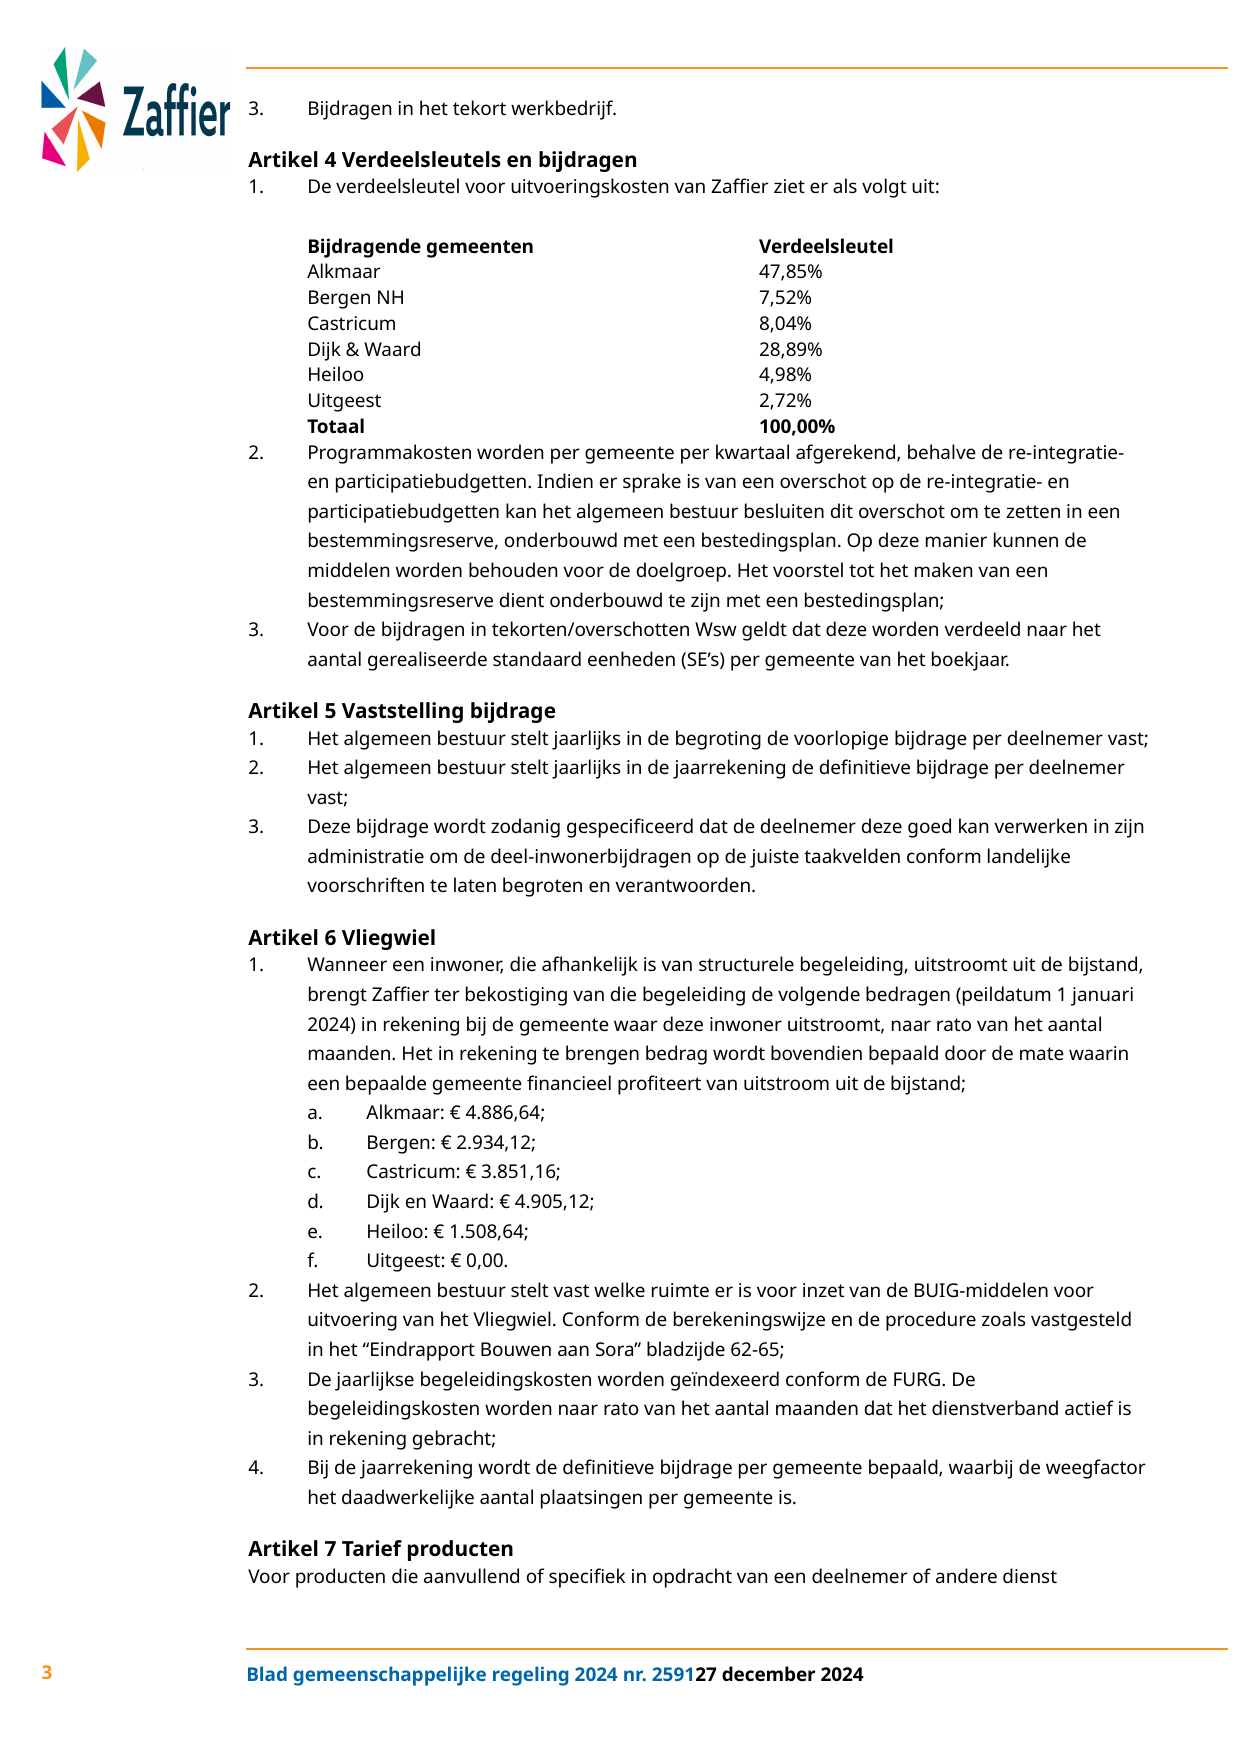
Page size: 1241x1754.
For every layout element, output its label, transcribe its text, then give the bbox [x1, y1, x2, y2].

table_cell 100,00% [759, 413, 1211, 439]
text Artikel 7 Tarief producten [248, 1534, 1152, 1563]
table_cell Heiloo [307, 362, 759, 387]
list Programmakosten worden per gemeente per kwartaal afgerekend, behalve de re-integratie- en participatiebudgetten. Indien er sprake is van een overschot op de re-integratie- en participatiebudgetten kan het algemeen bestuur besluiten dit overschot om te zetten in een bestemmingsreserve, onderbouwd met een bestedingsplan. Op deze manier kunnen de middelen worden behouden voor de doelgroep. Het voorstel tot het maken van een bestemmingsreserve dient onderbouwd te zijn met een bestedingsplan; [248, 439, 1152, 612]
list Heiloo: € 1.508,64; [307, 1218, 1152, 1243]
table_header Verdeelsleutel [759, 233, 1211, 259]
list Dijk en Waard: € 4.905,12; [307, 1188, 1152, 1214]
list Deze bijdrage wordt zodanig gespecificeerd dat de deelnemer deze goed kan verwerken in zijn administratie om de deel-inwonerbijdragen op de juiste taakvelden conform landelijke voorschriften te laten begroten en verantwoorden. [248, 813, 1152, 898]
list De verdeelsleutel voor uitvoeringskosten van Zaffier ziet er als volgt uit: [248, 174, 1152, 199]
table_cell Alkmaar [307, 259, 759, 284]
list Bij de jaarrekening wordt de definitieve bijdrage per gemeente bepaald, waarbij de weegfactor het daadwerkelijke aantal plaatsingen per gemeente is. [248, 1454, 1152, 1510]
table_cell 8,04% [759, 310, 1211, 336]
table_cell 28,89% [759, 336, 1211, 362]
list Het algemeen bestuur stelt vast welke ruimte er is voor inzet van de BUIG-middelen voor uitvoering van het Vliegwiel. Conform de berekeningswijze en de procedure zoals vastgesteld in het “Eindrapport Bouwen aan Sora” bladzijde 62-65; [248, 1277, 1152, 1362]
text Voor producten die aanvullend of specifiek in opdracht van een deelnemer of andere dienst [248, 1563, 1152, 1589]
picture [41, 47, 231, 172]
text Artikel 5 Vaststelling bijdrage [248, 696, 1152, 725]
list Het algemeen bestuur stelt jaarlijks in de begroting de voorlopige bijdrage per deelnemer vast; [248, 725, 1152, 751]
text Artikel 6 Vliegwiel [248, 923, 1152, 952]
table_cell Castricum [307, 310, 759, 336]
table_cell Uitgeest [307, 387, 759, 413]
list Uitgeest: € 0,00. [307, 1247, 1152, 1273]
table_cell 7,52% [759, 284, 1211, 310]
table_cell 47,85% [759, 259, 1211, 284]
table_header Bijdragende gemeenten [307, 233, 759, 259]
table_cell Dijk & Waard [307, 336, 759, 362]
list Castricum: € 3.851,16; [307, 1159, 1152, 1184]
text Artikel 4 Verdeelsleutels en bijdragen [248, 145, 1152, 174]
list Alkmaar: € 4.886,64; [307, 1099, 1152, 1125]
table_cell 2,72% [759, 387, 1211, 413]
table_cell 4,98% [759, 362, 1211, 387]
list Bijdragen in het tekort werkbedrijf. [248, 95, 1152, 121]
list Voor de bijdragen in tekorten/overschotten Wsw geldt dat deze worden verdeeld naar het aantal gerealiseerde standaard eenheden (SE’s) per gemeente van het boekjaar. [248, 616, 1152, 672]
table_cell Bergen NH [307, 284, 759, 310]
list Het algemeen bestuur stelt jaarlijks in de jaarrekening de definitieve bijdrage per deelnemer vast; [248, 754, 1152, 810]
list Wanneer een inwoner, die afhankelijk is van structurele begeleiding, uitstroomt uit de bijstand, brengt Zaffier ter bekostiging van die begeleiding de volgende bedragen (peildatum 1 januari 2024) in rekening bij de gemeente waar deze inwoner uitstroomt, naar rato van het aantal maanden. Het in rekening te brengen bedrag wordt bovendien bepaald door de mate waarin een bepaalde gemeente financieel profiteert van uitstroom uit de bijstand; [248, 952, 1152, 1096]
table_cell Totaal [307, 413, 759, 439]
list De jaarlijkse begeleidingskosten worden geïndexeerd conform de FURG. De begeleidingskosten worden naar rato van het aantal maanden dat het dienstverband actief is in rekening gebracht; [248, 1366, 1152, 1451]
list Bergen: € 2.934,12; [307, 1129, 1152, 1155]
